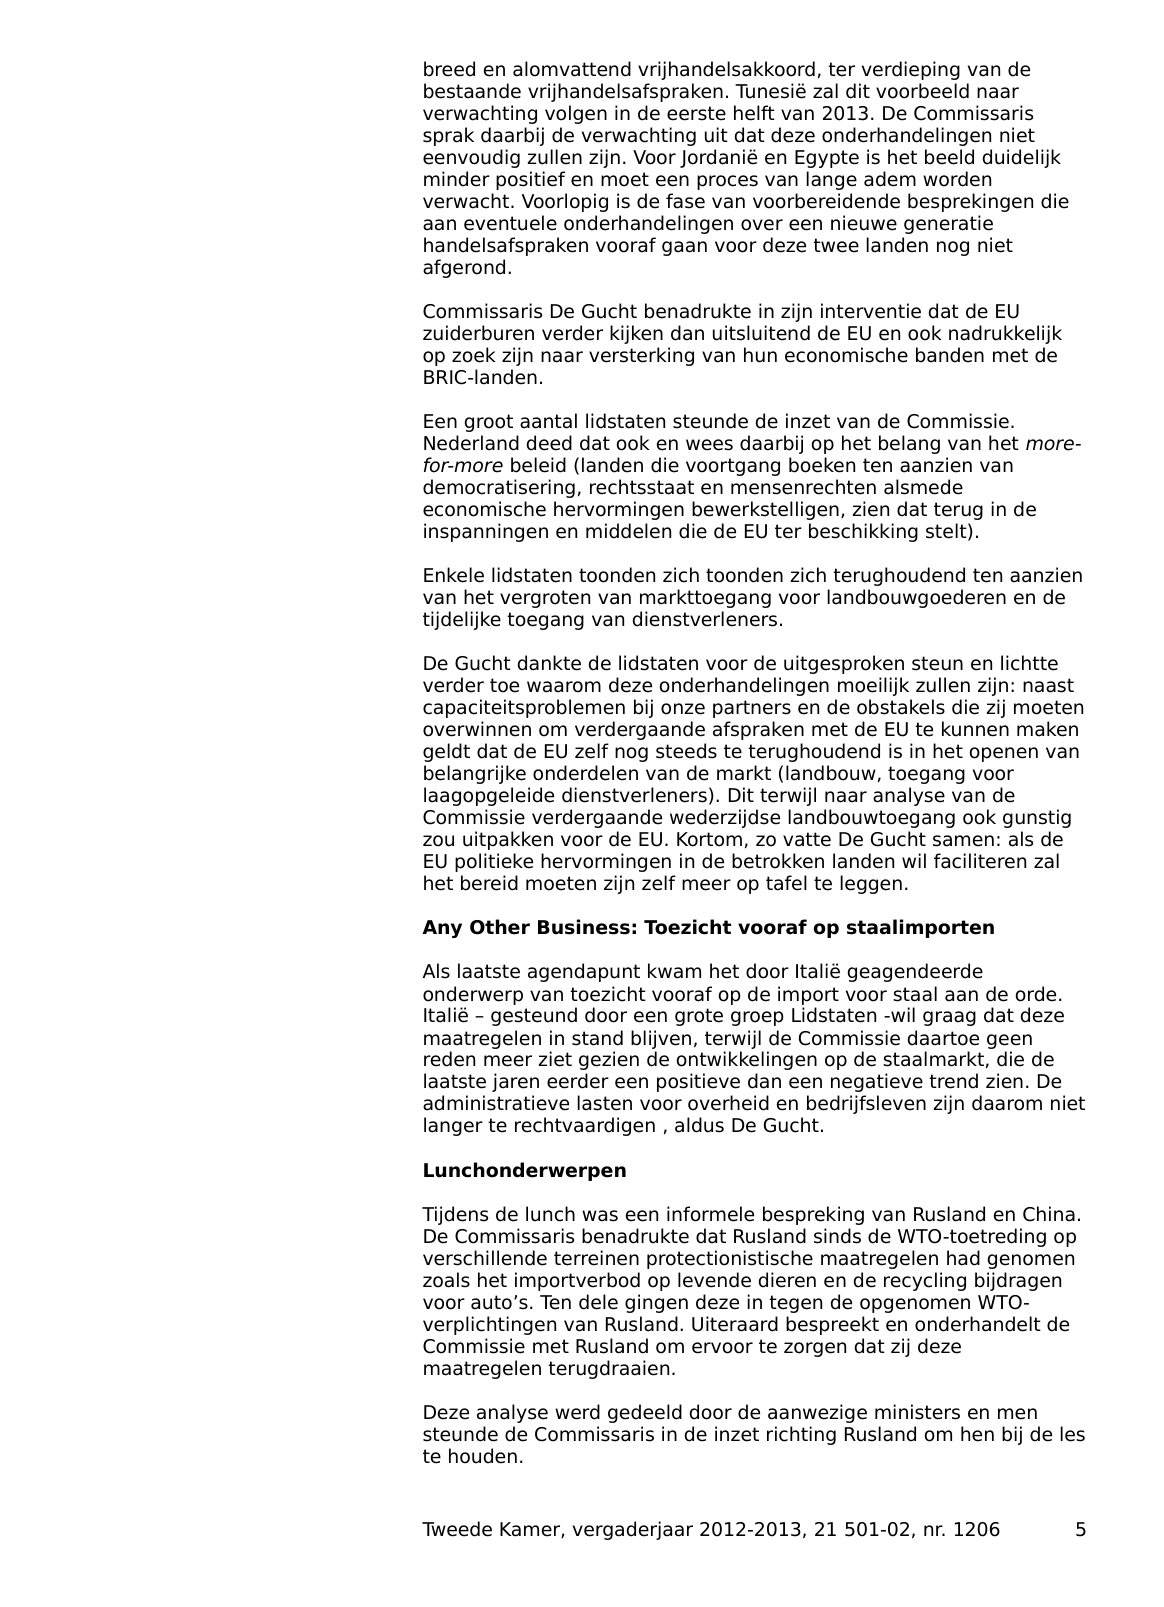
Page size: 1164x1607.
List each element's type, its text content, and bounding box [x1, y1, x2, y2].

text Een groot aantal lidstaten steunde de inzet van de Commissie. Nederland deed dat ook en wees daarbij op het belang van het more-for-more beleid (landen die voortgang boeken ten aanzien van democratisering, rechtsstaat en mensenrechten alsmede economische hervormingen bewerkstelligen, zien dat terug in de inspanningen en middelen die de EU ter beschikking stelt). [422, 411, 1087, 543]
text De Gucht dankte de lidstaten voor de uitgesproken steun en lichtte verder toe waarom deze onderhandelingen moeilijk zullen zijn: naast capaciteitsproblemen bij onze partners en de obstakels die zij moeten overwinnen om verdergaande afspraken met de EU te kunnen maken geldt dat de EU zelf nog steeds te terughoudend is in het openen van belangrijke onderdelen van de markt (landbouw, toegang voor laagopgeleide dienstverleners). Dit terwijl naar analyse van de Commissie verdergaande wederzijdse landbouwtoegang ook gunstig zou uitpakken voor de EU. Kortom, zo vatte De Gucht samen: als de EU politieke hervormingen in de betrokken landen wil faciliteren zal het bereid moeten zijn zelf meer op tafel te leggen. [422, 653, 1087, 895]
text Als laatste agendapunt kwam het door Italië geagendeerde onderwerp van toezicht vooraf op de import voor staal aan de orde. Italië – gesteund door een grote groep Lidstaten -wil graag dat deze maatregelen in stand blijven, terwijl de Commissie daartoe geen reden meer ziet gezien de ontwikkelingen op de staalmarkt, die de laatste jaren eerder een positieve dan een negatieve trend zien. De administratieve lasten voor overheid en bedrijfsleven zijn daarom niet langer te rechtvaardigen , aldus De Gucht. [422, 961, 1087, 1137]
subtitle Lunchonderwerpen [422, 1159, 1087, 1181]
text Enkele lidstaten toonden zich toonden zich terughoudend ten aanzien van het vergroten van markttoegang voor landbouwgoederen en de tijdelijke toegang van dienstverleners. [422, 565, 1087, 631]
subtitle Any Other Business: Toezicht vooraf op staalimporten [422, 917, 1087, 939]
text Tijdens de lunch was een informele bespreking van Rusland en China. De Commissaris benadrukte dat Rusland sinds de WTO-toetreding op verschillende terreinen protectionistische maatregelen had genomen zoals het importverbod op levende dieren en de recycling bijdragen voor auto’s. Ten dele gingen deze in tegen de opgenomen WTO-verplichtingen van Rusland. Uiteraard bespreekt en onderhandelt de Commissie met Rusland om ervoor te zorgen dat zij deze maatregelen terugdraaien. [422, 1204, 1087, 1379]
text Commissaris De Gucht benadrukte in zijn interventie dat de EU zuiderburen verder kijken dan uitsluitend de EU en ook nadrukkelijk op zoek zijn naar versterking van hun economische banden met de BRIC-landen. [422, 301, 1087, 389]
text breed en alomvattend vrijhandelsakkoord, ter verdieping van de bestaande vrijhandelsafspraken. Tunesië zal dit voorbeeld naar verwachting volgen in de eerste helft van 2013. De Commissaris sprak daarbij de verwachting uit dat deze onderhandelingen niet eenvoudig zullen zijn. Voor Jordanië en Egypte is het beeld duidelijk minder positief en moet een proces van lange adem worden verwacht. Voorlopig is de fase van voorbereidende besprekingen die aan eventuele onderhandelingen over een nieuwe generatie handelsafspraken vooraf gaan voor deze twee landen nog niet afgerond. [422, 59, 1087, 279]
text Deze analyse werd gedeeld door de aanwezige ministers en men steunde de Commissaris in de inzet richting Rusland om hen bij de les te houden. [422, 1402, 1087, 1468]
